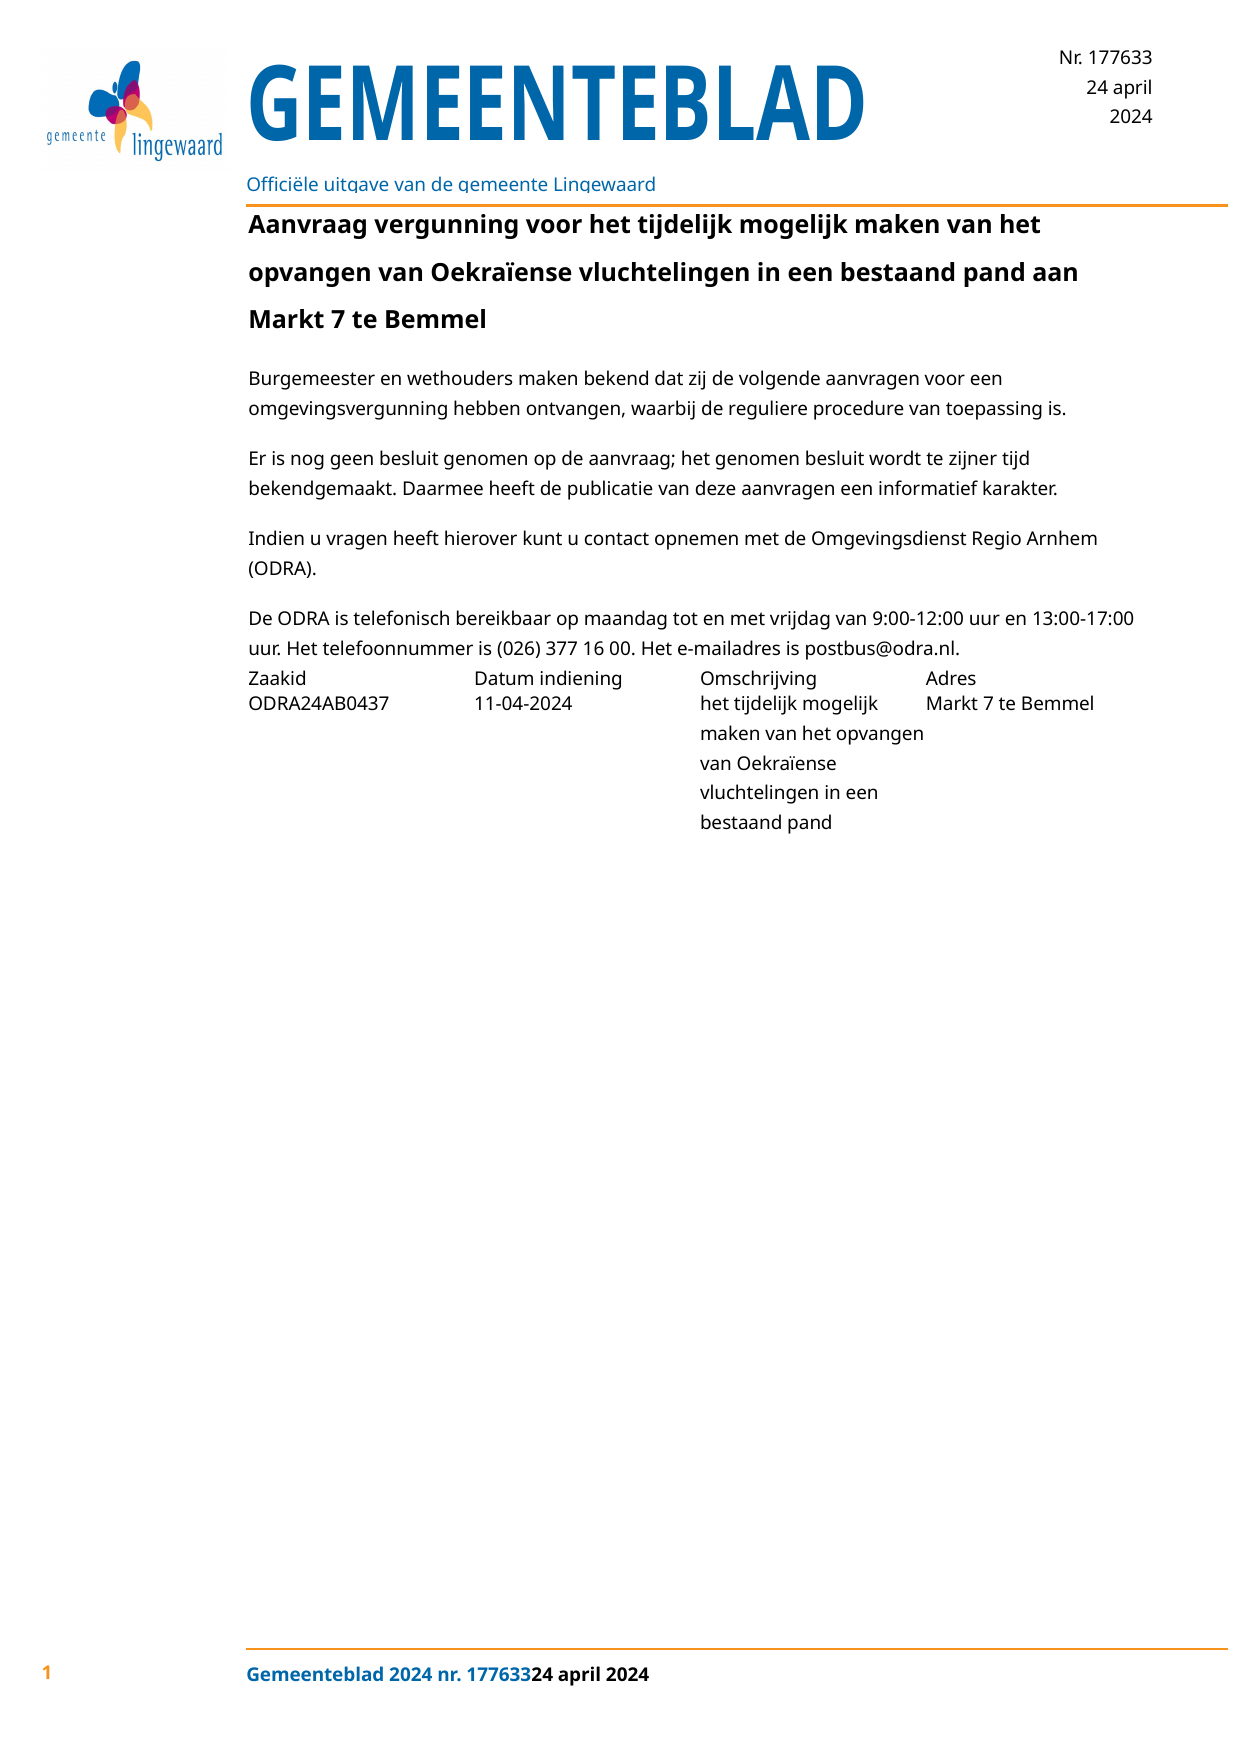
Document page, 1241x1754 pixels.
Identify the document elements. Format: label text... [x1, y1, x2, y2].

text Er is nog geen besluit genomen op de aanvraag; het genomen besluit wordt te zijner tijd bekendgemaakt. Daarmee heeft de publicatie van deze aanvragen een informatief karakter. [248, 446, 1152, 501]
table_header Omschrijving [700, 665, 926, 691]
text Indien u vragen heeft hierover kunt u contact opnemen met de Omgevingsdienst Regio Arnhem (ODRA). [248, 526, 1152, 581]
table_header Datum indiening [474, 665, 700, 691]
text Aanvraag vergunning voor het tijdelijk mogelijk maken van het opvangen van Oekraïense vluchtelingen in een bestaand pand aan Markt 7 te Bemmel [248, 207, 1152, 336]
table_cell 11-04-2024 [474, 691, 700, 834]
table_header Zaakid [248, 665, 474, 691]
table_cell het tijdelijk mogelijk maken van het opvangen van Oekraïense vluchtelingen in een bestaand pand [700, 691, 926, 834]
picture [41, 47, 231, 172]
table_cell Markt 7 te Bemmel [926, 691, 1152, 834]
table_header Adres [926, 665, 1152, 691]
table_cell ODRA24AB0437 [248, 691, 474, 834]
text De ODRA is telefonisch bereikbaar op maandag tot en met vrijdag van 9:00-12:00 uur en 13:00-17:00 uur. Het telefoonnummer is (026) 377 16 00. Het e-mailadres is postbus@odra.nl. [248, 606, 1152, 661]
text Burgemeester en wethouders maken bekend dat zij de volgende aanvragen voor een omgevingsvergunning hebben ontvangen, waarbij de reguliere procedure van toepassing is. [248, 366, 1152, 421]
